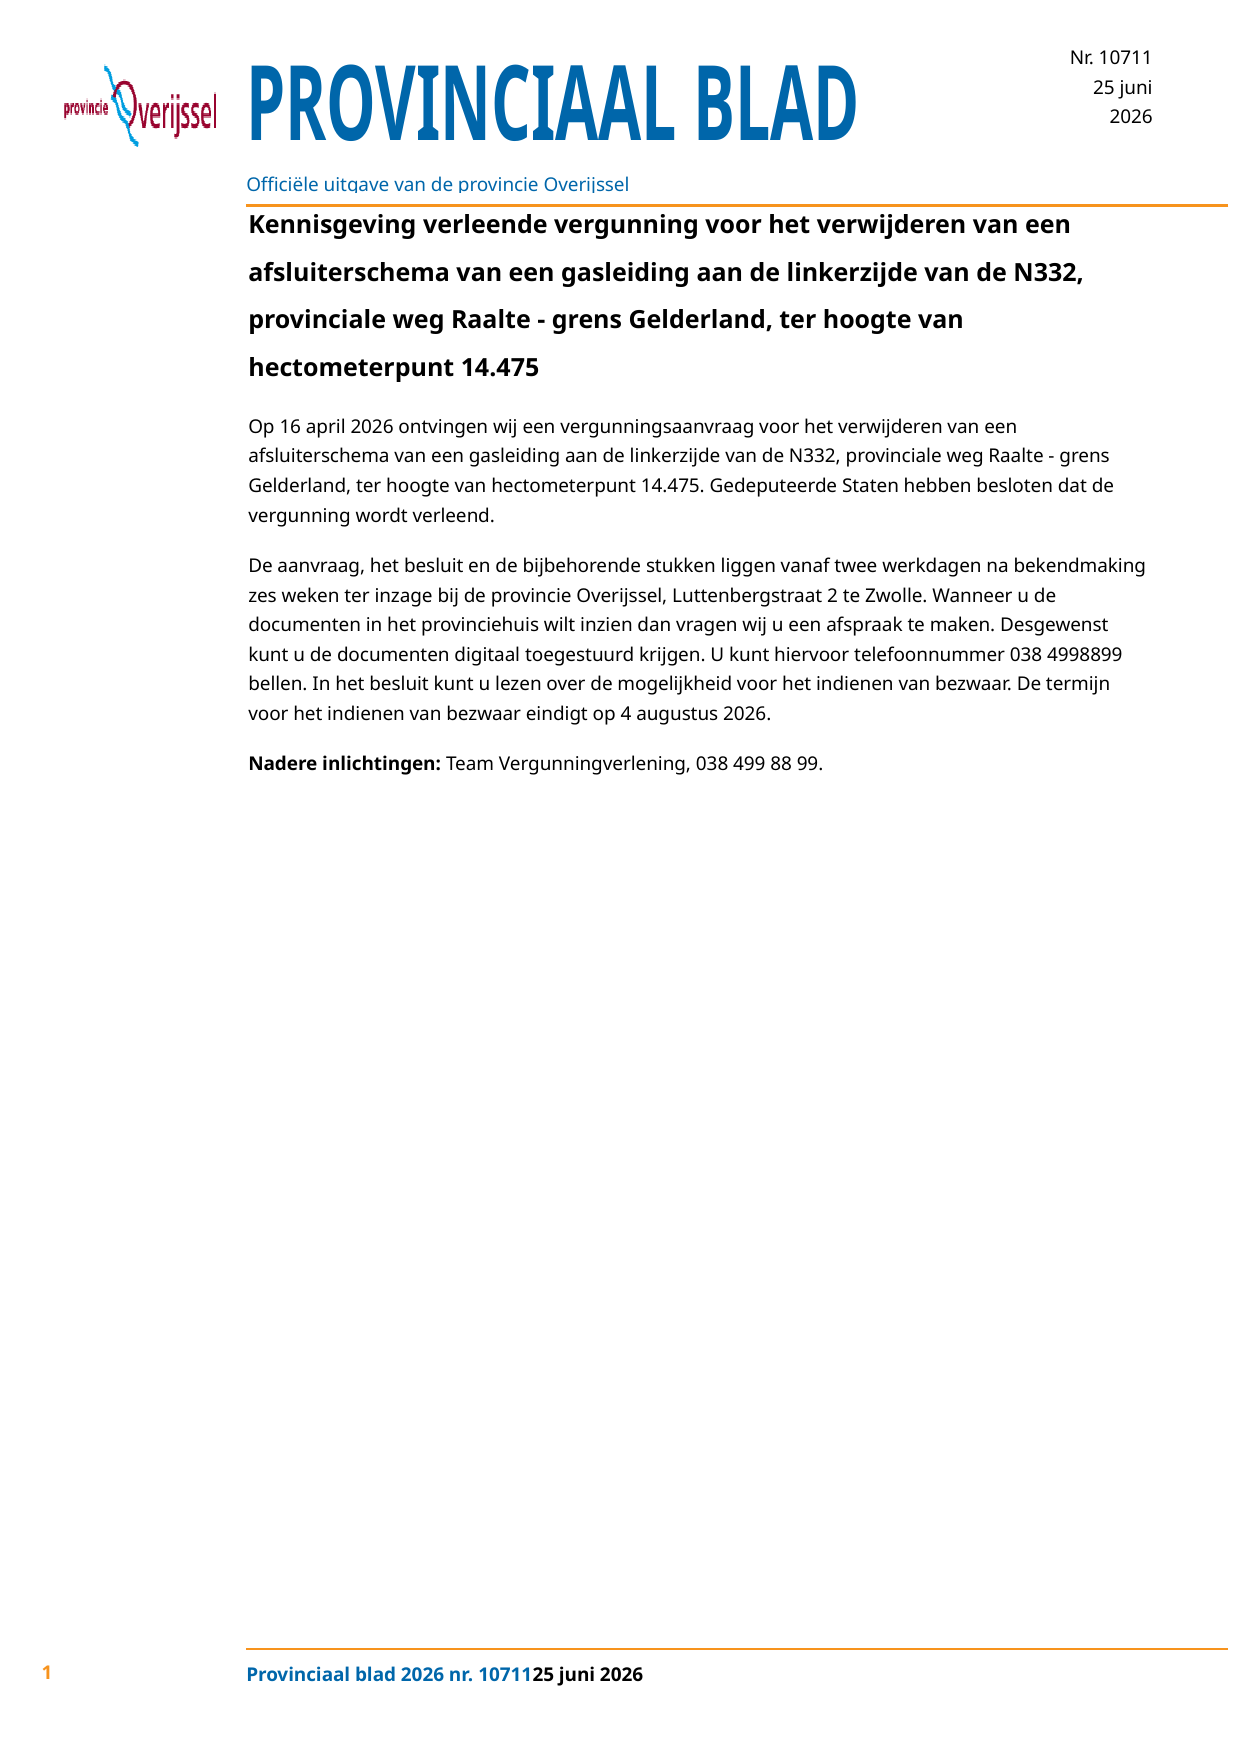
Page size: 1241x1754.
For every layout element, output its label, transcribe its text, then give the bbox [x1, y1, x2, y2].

text Kennisgeving verleende vergunning voor het verwijderen van een afsluiterschema van een gasleiding aan de linkerzijde van de N332, provinciale weg Raalte - grens Gelderland, ter hoogte van hectometerpunt 14.475 [248, 207, 1152, 384]
text De aanvraag, het besluit en de bijbehorende stukken liggen vanaf twee werkdagen na bekendmaking zes weken ter inzage bij de provincie Overijssel, Luttenbergstraat 2 te Zwolle. Wanneer u de documenten in het provinciehuis wilt inzien dan vragen wij u een afspraak te maken. Desgewenst kunt u de documenten digitaal toegestuurd krijgen. U kunt hiervoor telefoonnummer 038 4998899 bellen. In het besluit kunt u lezen over de mogelijkheid voor het indienen van bezwaar. De termijn voor het indienen van bezwaar eindigt op 4 augustus 2026. [248, 552, 1152, 726]
picture [41, 47, 231, 172]
text Op 16 april 2026 ontvingen wij een vergunningsaanvraag voor het verwijderen van een afsluiterschema van een gasleiding aan de linkerzijde van de N332, provinciale weg Raalte - grens Gelderland, ter hoogte van hectometerpunt 14.475. Gedeputeerde Staten hebben besloten dat de vergunning wordt verleend. [248, 413, 1152, 528]
text Nadere inlichtingen: Team Vergunningverlening, 038 499 88 99. [248, 751, 1152, 776]
